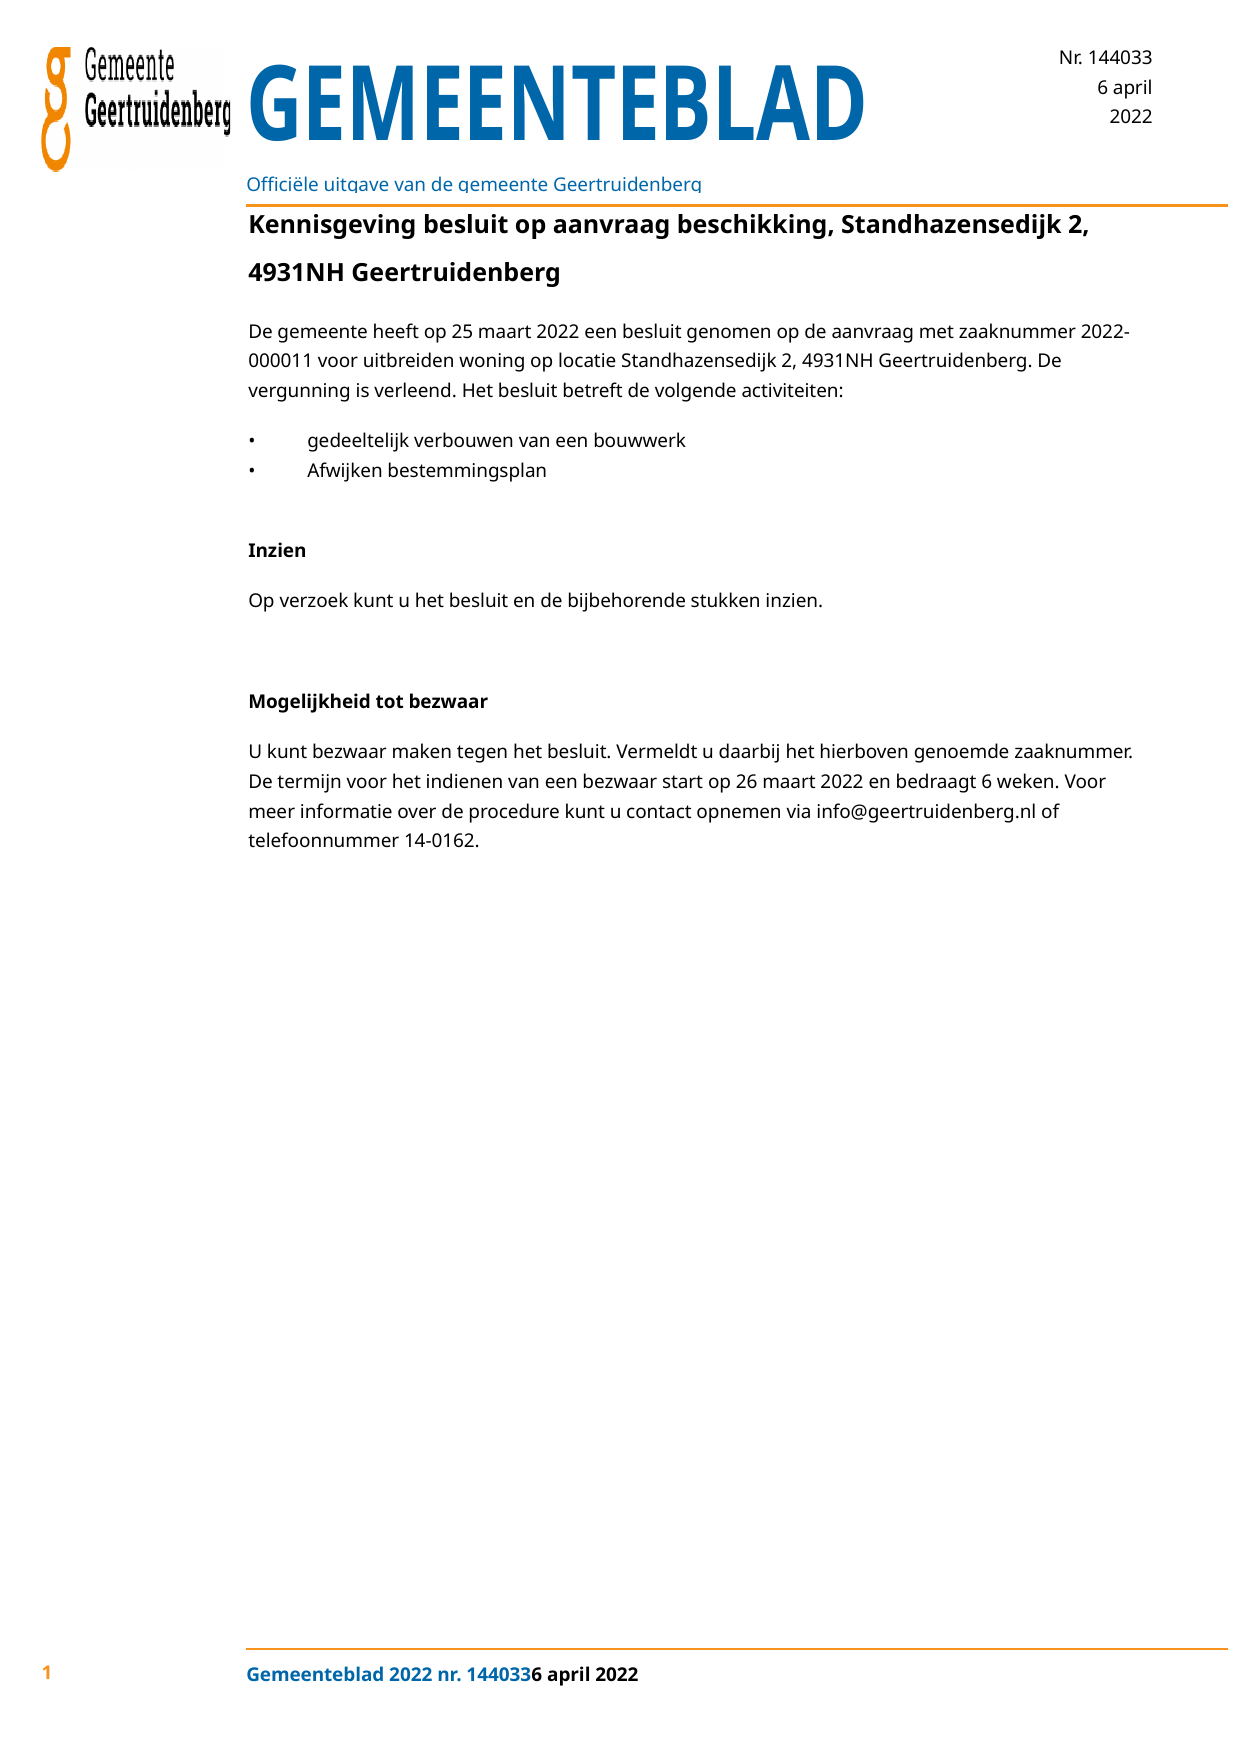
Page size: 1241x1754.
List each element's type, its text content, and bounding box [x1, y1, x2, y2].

list gedeeltelijk verbouwen van een bouwwerk [248, 427, 1152, 453]
text Mogelijkheid tot bezwaar [248, 688, 1152, 714]
text U kunt bezwaar maken tegen het besluit. Vermeldt u daarbij het hierboven genoemde zaaknummer. De termijn voor het indienen van een bezwaar start op 26 maart 2022 en bedraagt 6 weken. Voor meer informatie over de procedure kunt u contact opnemen via info@geertruidenberg.nl of telefoonnummer 14-0162. [248, 739, 1152, 853]
text Op verzoek kunt u het besluit en de bijbehorende stukken inzien. [248, 587, 1152, 613]
text De gemeente heeft op 25 maart 2022 een besluit genomen op de aanvraag met zaaknummer 2022-000011 voor uitbreiden woning op locatie Standhazensedijk 2, 4931NH Geertruidenberg. De vergunning is verleend. Het besluit betreft de volgende activiteiten: [248, 318, 1152, 403]
picture [41, 47, 231, 172]
list Afwijken bestemmingsplan [248, 457, 1152, 483]
text Inzien [248, 537, 1152, 563]
text Kennisgeving besluit op aanvraag beschikking, Standhazensedijk 2, 4931NH Geertruidenberg [248, 207, 1152, 288]
